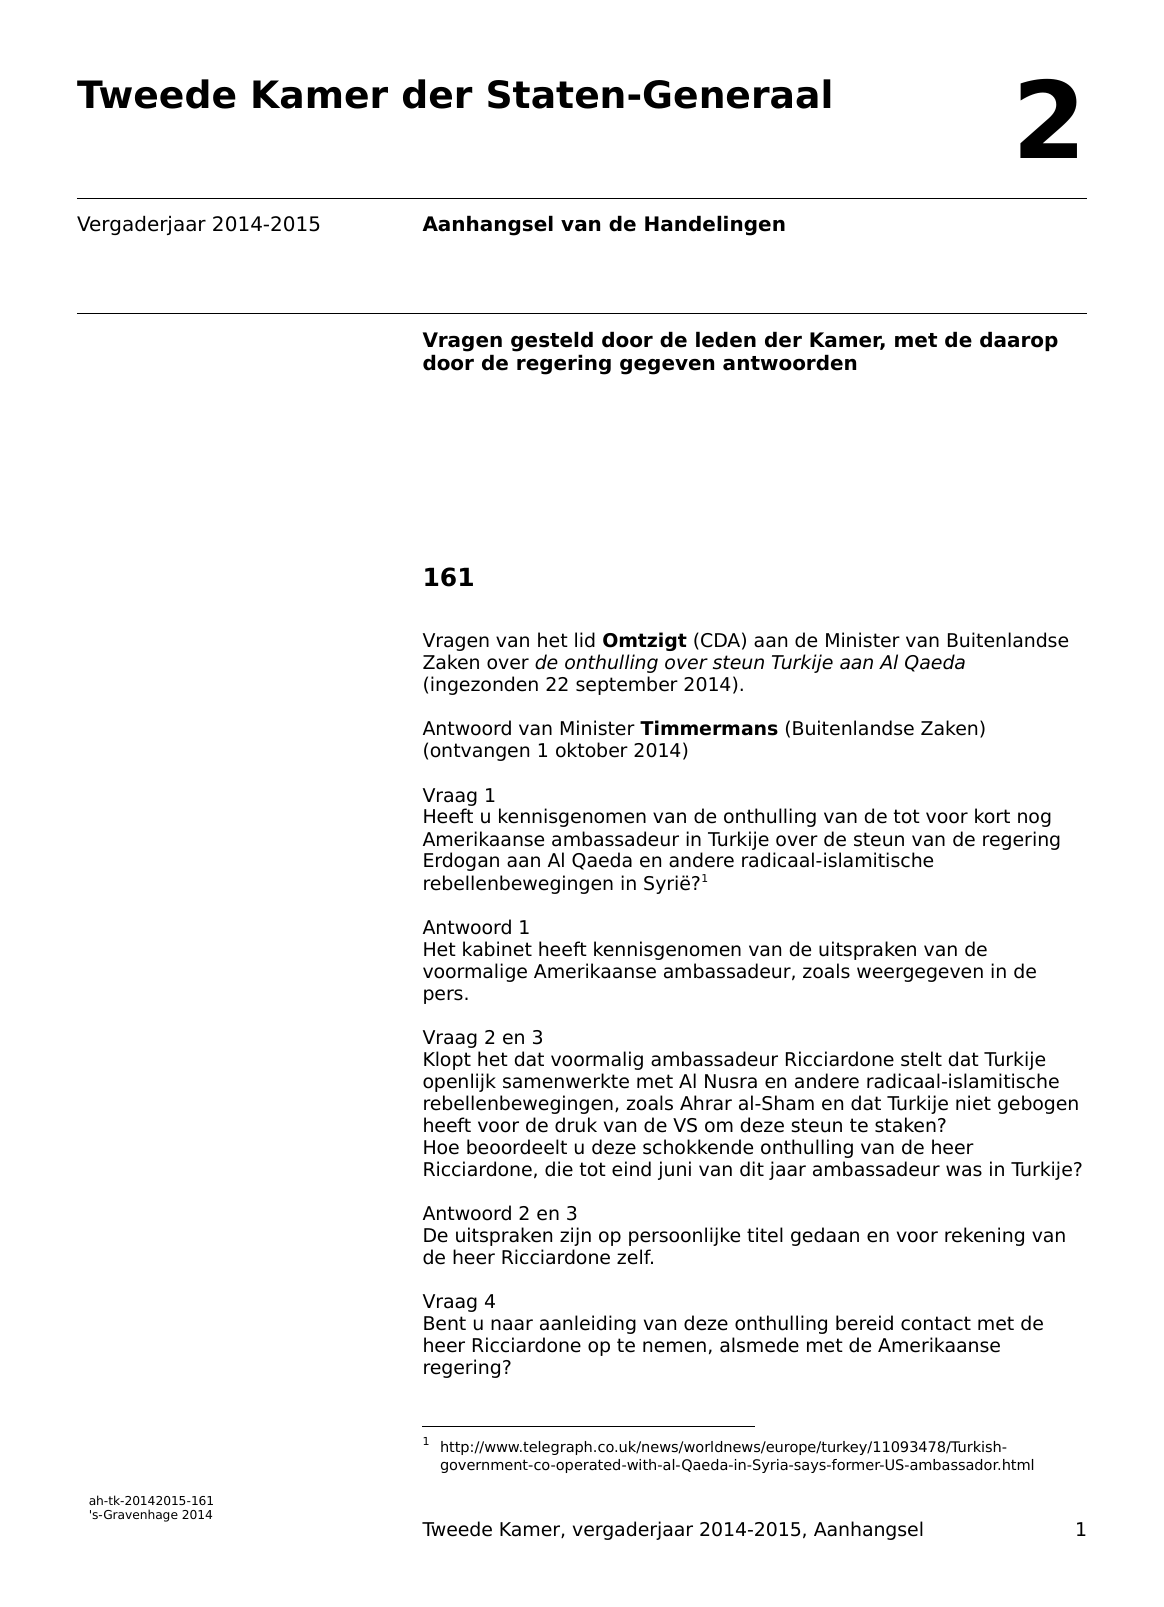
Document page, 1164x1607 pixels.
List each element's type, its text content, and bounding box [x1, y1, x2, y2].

text Vraag 2 en 3 [422, 1027, 1087, 1049]
text De uitspraken zijn op persoonlijke titel gedaan en voor rekening van de heer Ricciardone zelf. [422, 1225, 1087, 1269]
text Bent u naar aanleiding van deze onthulling bereid contact met de heer Ricciardone op te nemen, alsmede met de Amerikaanse regering? [422, 1313, 1087, 1379]
text Heeft u kennisgenomen van de onthulling van de tot voor kort nog Amerikaanse ambassadeur in Turkije over de steun van de regering Erdogan aan Al Qaeda en andere radicaal-islamitische rebellenbewegingen in Syrië? [422, 806, 1087, 894]
table_header Tweede Kamer der Staten-Generaal [77, 59, 886, 198]
table_cell Vragen gesteld door de leden der Kamer, met de daarop door de regering gegeven antwoorden [422, 314, 1087, 375]
text Vragen van het lid Omtzigt (CDA) aan de Minister van Buitenlandse Zaken over de onthulling over steun Turkije aan Al Qaeda (ingezonden 22 september 2014). [422, 630, 1087, 696]
text 's-Gravenhage 2014 [88, 1508, 323, 1522]
text Antwoord van Minister Timmermans (Buitenlandse Zaken) (ontvangen 1 oktober 2014) [422, 718, 1087, 762]
text Vraag 1 [422, 784, 1087, 806]
text Antwoord 1 [422, 917, 1087, 938]
text http://www.telegraph.co.uk/news/worldnews/europe/turkey/11093478/Turkish-government-co-operated-with-al-Qaeda-in-Syria-says-former-US-ambassador.html [422, 1435, 1087, 1474]
text ah-tk-20142015-161 [88, 1494, 323, 1508]
table_cell Vergaderjaar 2014-2015 [77, 199, 422, 313]
text Hoe beoordeelt u deze schokkende onthulling van de heer Ricciardone, die tot eind juni van dit jaar ambassadeur was in Turkije? [422, 1137, 1087, 1181]
table_cell Aanhangsel van de Handelingen [422, 199, 1087, 313]
text Antwoord 2 en 3 [422, 1203, 1087, 1225]
table_header 2 [886, 59, 1087, 198]
text 161 [422, 563, 1087, 592]
text Klopt het dat voormalig ambassadeur Ricciardone stelt dat Turkije openlijk samenwerkte met Al Nusra en andere radicaal-islamitische rebellenbewegingen, zoals Ahrar al-Sham en dat Turkije niet gebogen heeft voor de druk van de VS om deze steun te staken? [422, 1049, 1087, 1137]
text Het kabinet heeft kennisgenomen van de uitspraken van de voormalige Amerikaanse ambassadeur, zoals weergegeven in de pers. [422, 938, 1087, 1004]
table_cell [77, 314, 422, 375]
text Vraag 4 [422, 1291, 1087, 1313]
